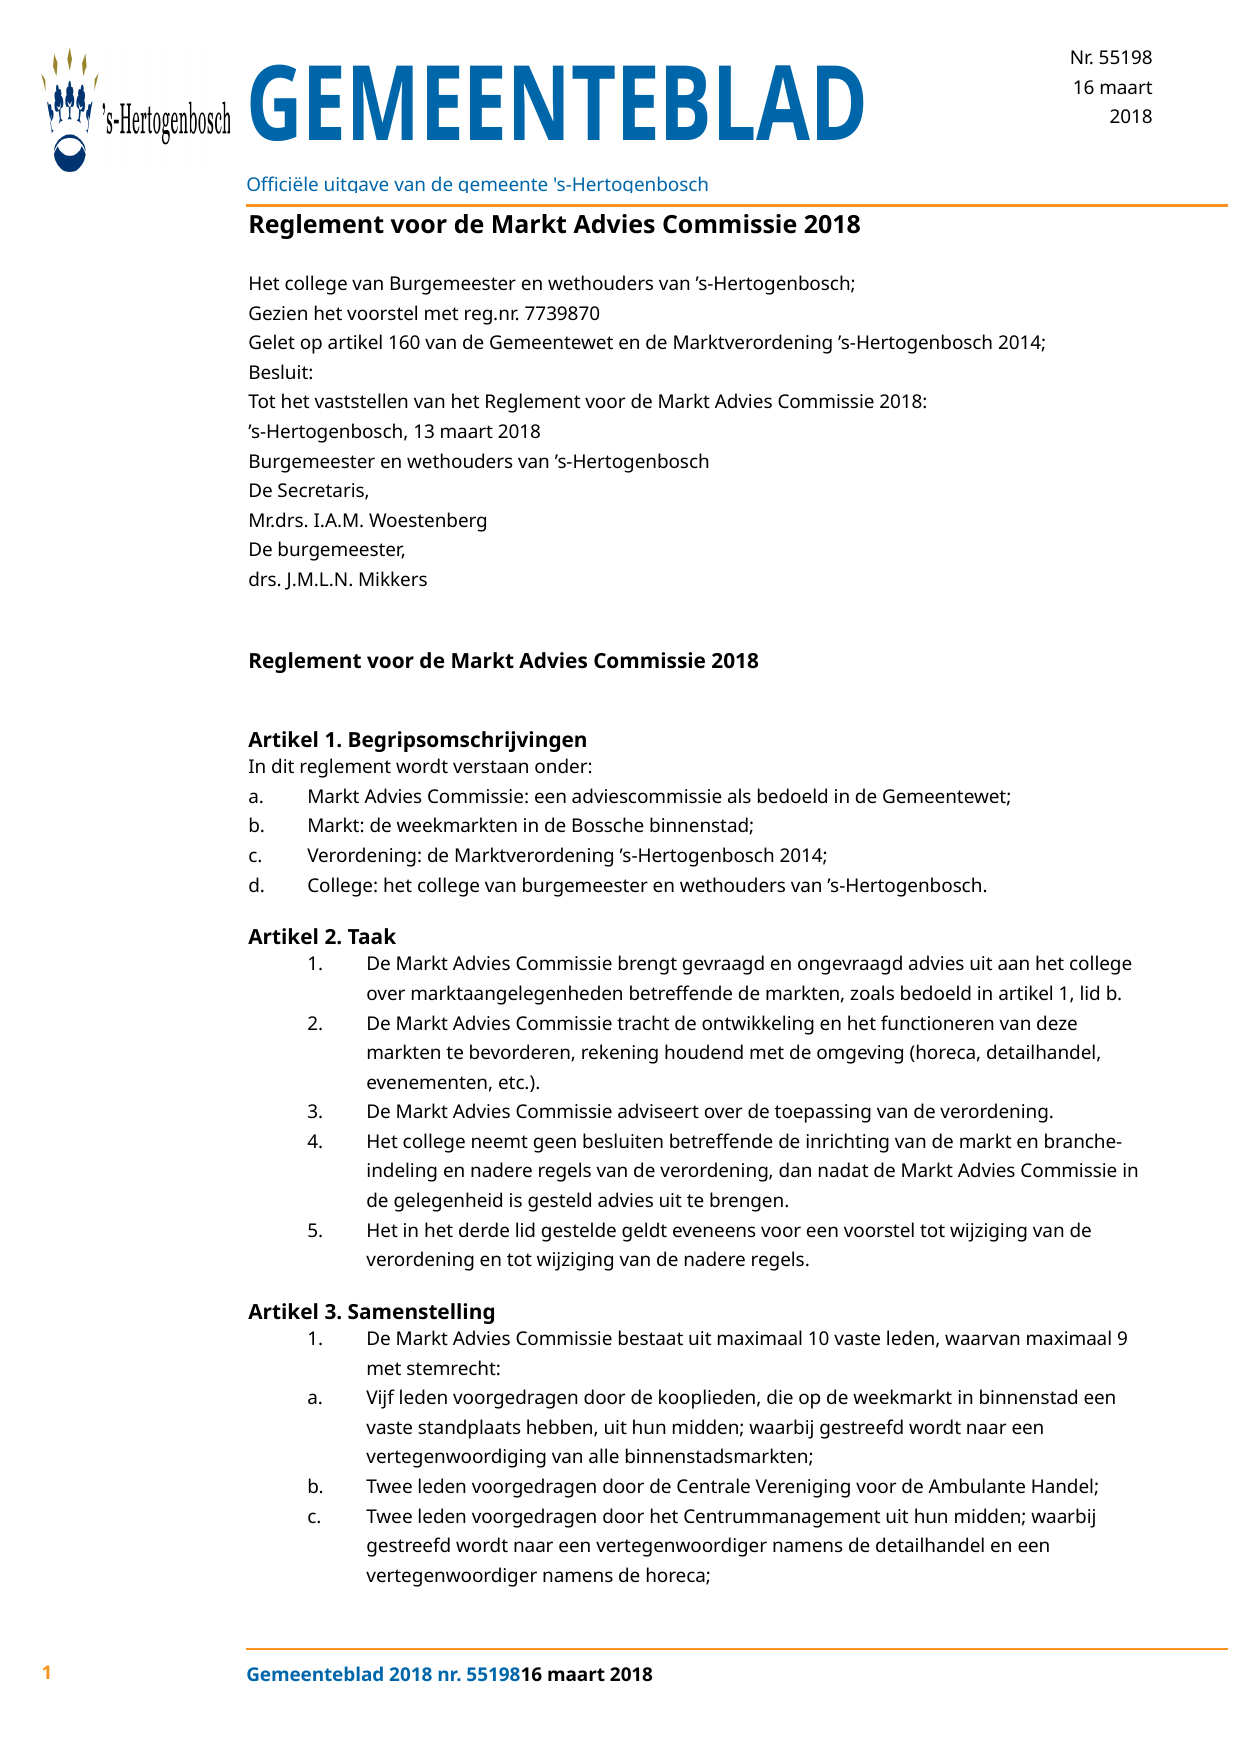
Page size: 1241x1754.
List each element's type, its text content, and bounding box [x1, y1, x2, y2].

text Gezien het voorstel met reg.nr. 7739870 [248, 300, 1152, 326]
list Twee leden voorgedragen door de Centrale Vereniging voor de Ambulante Handel; [307, 1473, 1152, 1499]
text Artikel 3. Samenstelling [248, 1297, 1152, 1325]
text Burgemeester en wethouders van ’s-Hertogenbosch [248, 448, 1152, 473]
list Markt: de weekmarkten in de Bossche binnenstad; [248, 813, 1152, 838]
text Besluit: [248, 359, 1152, 385]
text Gelet op artikel 160 van de Gemeentewet en de Marktverordening ’s-Hertogenbosch 2014; [248, 329, 1152, 355]
list De Markt Advies Commissie tracht de ontwikkeling en het functioneren van deze markten te bevorderen, rekening houdend met de omgeving (horeca, detailhandel, evenementen, etc.). [307, 1010, 1152, 1095]
text Het college van Burgemeester en wethouders van ’s-Hertogenbosch; [248, 270, 1152, 296]
list Twee leden voorgedragen door het Centrummanagement uit hun midden; waarbij gestreefd wordt naar een vertegenwoordiger namens de detailhandel en een vertegenwoordiger namens de horeca; [307, 1503, 1152, 1588]
list Vijf leden voorgedragen door de kooplieden, die op de weekmarkt in binnenstad een vaste standplaats hebben, uit hun midden; waarbij gestreefd wordt naar een vertegenwoordiging van alle binnenstadsmarkten; [307, 1384, 1152, 1469]
list De Markt Advies Commissie brengt gevraagd en ongevraagd advies uit aan het college over marktaangelegenheden betreffende de markten, zoals bedoeld in artikel 1, lid b. [307, 951, 1152, 1006]
list De Markt Advies Commissie adviseert over de toepassing van de verordening. [307, 1098, 1152, 1124]
list Het college neemt geen besluiten betreffende de inrichting van de markt en branche-indeling en nadere regels van de verordening, dan nadat de Markt Advies Commissie in de gelegenheid is gesteld advies uit te brengen. [307, 1128, 1152, 1213]
text drs. J.M.L.N. Mikkers [248, 566, 1152, 592]
text Artikel 1. Begripsomschrijvingen [248, 725, 1152, 753]
text De burgemeester, [248, 537, 1152, 562]
text Mr.drs. I.A.M. Woestenberg [248, 507, 1152, 533]
text Reglement voor de Markt Advies Commissie 2018 [248, 207, 1152, 241]
list De Markt Advies Commissie bestaat uit maximaal 10 vaste leden, waarvan maximaal 9 met stemrecht: [307, 1325, 1152, 1381]
list College: het college van burgemeester en wethouders van ’s-Hertogenbosch. [248, 872, 1152, 897]
text Reglement voor de Markt Advies Commissie 2018 [248, 646, 1152, 674]
text ’s-Hertogenbosch, 13 maart 2018 [248, 418, 1152, 444]
list Markt Advies Commissie: een adviescommissie als bedoeld in de Gemeentewet; [248, 783, 1152, 809]
list Verordening: de Marktverordening ’s-Hertogenbosch 2014; [248, 842, 1152, 868]
picture [41, 47, 231, 172]
text In dit reglement wordt verstaan onder: [248, 753, 1152, 779]
list Het in het derde lid gestelde geldt eveneens voor een voorstel tot wijziging van de verordening en tot wijziging van de nadere regels. [307, 1217, 1152, 1272]
text Artikel 2. Taak [248, 922, 1152, 951]
text Tot het vaststellen van het Reglement voor de Markt Advies Commissie 2018: [248, 389, 1152, 414]
text De Secretaris, [248, 477, 1152, 503]
